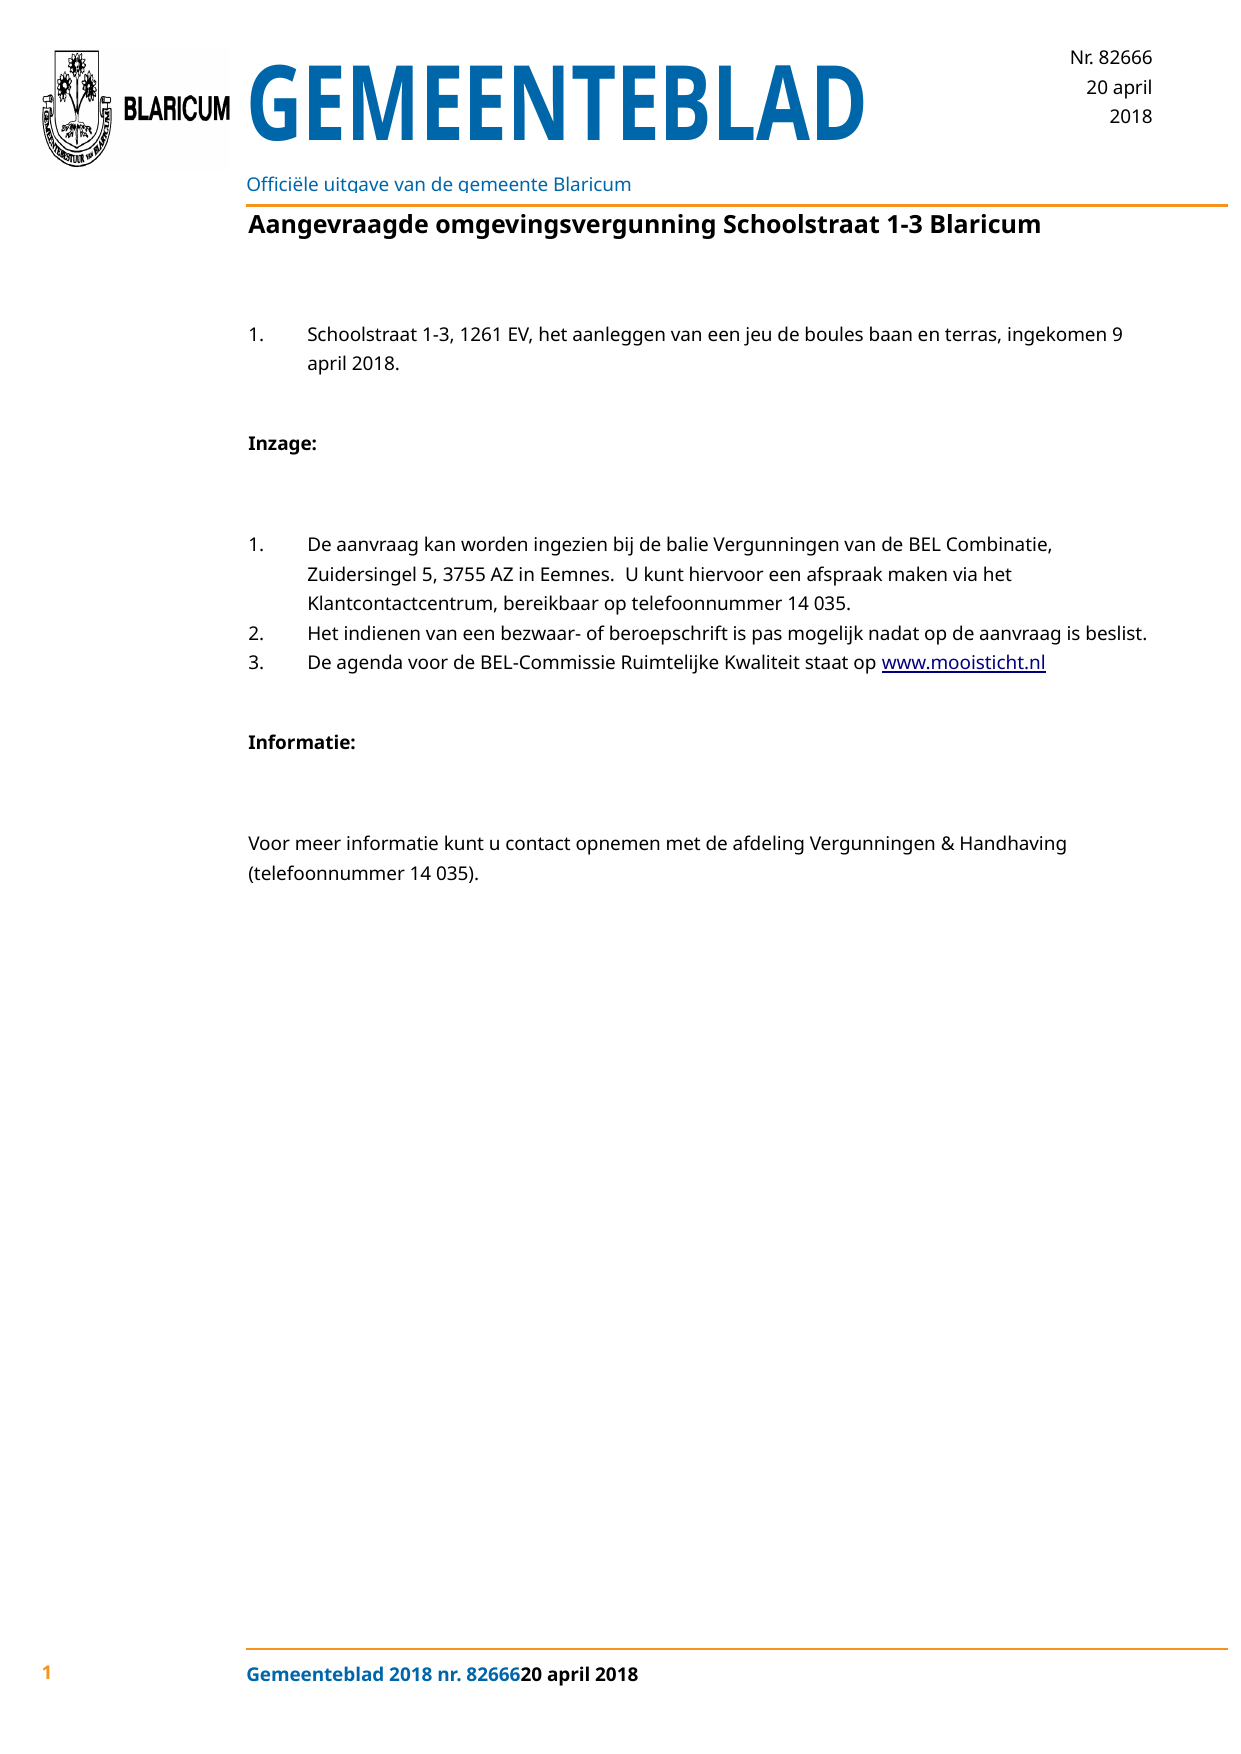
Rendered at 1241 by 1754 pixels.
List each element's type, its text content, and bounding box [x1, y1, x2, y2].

list De agenda voor de BEL-Commissie Ruimtelijke Kwaliteit staat op www.mooisticht.nl [248, 649, 1152, 675]
picture [41, 47, 231, 172]
text Informatie: [248, 729, 1152, 755]
list Het indienen van een bezwaar- of beroepschrift is pas mogelijk nadat op de aanvraag is beslist. [248, 620, 1152, 646]
text Voor meer informatie kunt u contact opnemen met de afdeling Vergunningen & Handhaving (telefoonnummer 14 035). [248, 830, 1152, 886]
text Aangevraagde omgevingsvergunning Schoolstraat 1-3 Blaricum [248, 207, 1152, 241]
list De aanvraag kan worden ingezien bij de balie Vergunningen van de BEL Combinatie, Zuidersingel 5, 3755 AZ in Eemnes. U kunt hiervoor een afspraak maken via het Klantcontactcentrum, bereikbaar op telefoonnummer 14 035. [248, 531, 1152, 616]
list Schoolstraat 1-3, 1261 EV, het aanleggen van een jeu de boules baan en terras, ingekomen 9 april 2018. [248, 321, 1152, 376]
text Inzage: [248, 430, 1152, 456]
